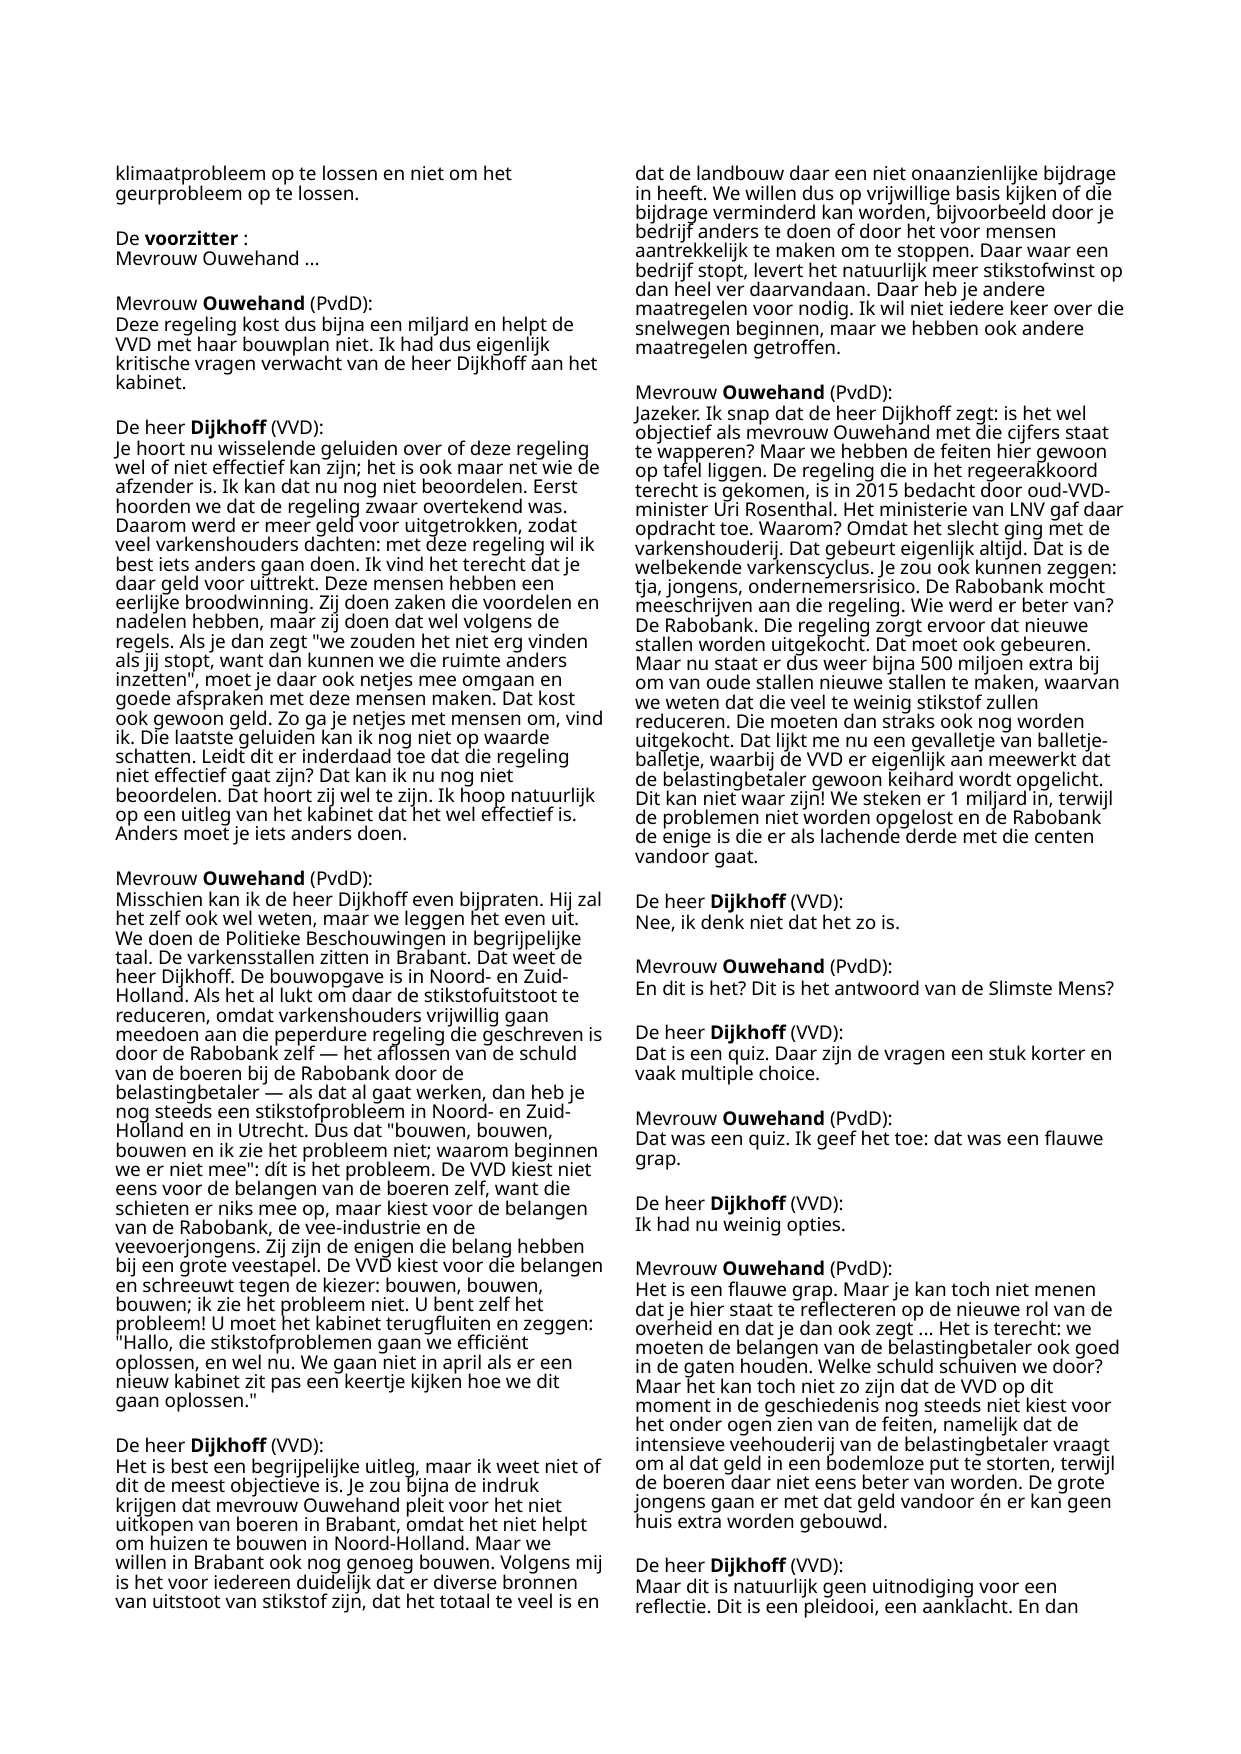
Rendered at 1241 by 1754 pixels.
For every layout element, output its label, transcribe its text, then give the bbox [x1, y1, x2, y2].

text Nee, ik denk niet dat het zo is. [635, 914, 1125, 933]
text Ik had nu weinig opties. [635, 1216, 1125, 1235]
text Jazeker. Ik snap dat de heer Dijkhoff zegt: is het wel objectief als mevrouw Ouwehand met die cijfers staat te wapperen? Maar we hebben de feiten hier gewoon op tafel liggen. De regeling die in het regeerakkoord terecht is gekomen, is in 2015 bedacht door oud-VVD-minister Uri Rosenthal. Het ministerie van LNV gaf daar opdracht toe. Waarom? Omdat het slecht ging met de varkenshouderij. Dat gebeurt eigenlijk altijd. Dat is de welbekende varkenscyclus. Je zou ook kunnen zeggen: tja, jongens, ondernemersrisico. De Rabobank mocht meeschrijven aan die regeling. Wie werd er beter van? De Rabobank. Die regeling zorgt ervoor dat nieuwe stallen worden uitgekocht. Dat moet ook gebeuren. Maar nu staat er dus weer bijna 500 miljoen extra bij om van oude stallen nieuwe stallen te maken, waarvan we weten dat die veel te weinig stikstof zullen reduceren. Die moeten dan straks ook nog worden uitgekocht. Dat lijkt me nu een gevalletje van balletje-balletje, waarbij de VVD er eigenlijk aan meewerkt dat de belastingbetaler gewoon keihard wordt opgelicht. Dit kan niet waar zijn! We steken er 1 miljard in, terwijl de problemen niet worden opgelost en de Rabobank de enige is die er als lachende derde met die centen vandoor gaat. [635, 404, 1125, 867]
text Mevrouw Ouwehand (PvdD): [635, 1105, 1125, 1130]
text De voorzitter : [115, 225, 605, 250]
text dat de landbouw daar een niet onaanzienlijke bijdrage in heeft. We willen dus op vrijwillige basis kijken of die bijdrage verminderd kan worden, bijvoorbeeld door je bedrijf anders te doen of door het voor mensen aantrekkelijk te maken om te stoppen. Daar waar een bedrijf stopt, levert het natuurlijk meer stikstofwinst op dan heel ver daarvandaan. Daar heb je andere maatregelen voor nodig. Ik wil niet iedere keer over die snelwegen beginnen, maar we hebben ook andere maatregelen getroffen. [635, 165, 1125, 358]
text Het is een flauwe grap. Maar je kan toch niet menen dat je hier staat te reflecteren op de nieuwe rol van de overheid en dat je dan ook zegt ... Het is terecht: we moeten de belangen van de belastingbetaler ook goed in de gaten houden. Welke schuld schuiven we door? Maar het kan toch niet zo zijn dat de VVD op dit moment in de geschiedenis nog steeds niet kiest voor het onder ogen zien van de feiten, namelijk dat de intensieve veehouderij van de belastingbetaler vraagt om al dat geld in een bodemloze put te storten, terwijl de boeren daar niet eens beter van worden. De grote jongens gaan er met dat geld vandoor én er kan geen huis extra worden gebouwd. [635, 1281, 1125, 1532]
text Misschien kan ik de heer Dijkhoff even bijpraten. Hij zal het zelf ook wel weten, maar we leggen het even uit. We doen de Politieke Beschouwingen in begrijpelijke taal. De varkensstallen zitten in Brabant. Dat weet de heer Dijkhoff. De bouwopgave is in Noord- en Zuid-Holland. Als het al lukt om daar de stikstofuitstoot te reduceren, omdat varkenshouders vrijwillig gaan meedoen aan die peperdure regeling die geschreven is door de Rabobank zelf — het aflossen van de schuld van de boeren bij de Rabobank door de belastingbetaler — als dat al gaat werken, dan heb je nog steeds een stikstofprobleem in Noord- en Zuid-Holland en in Utrecht. Dus dat "bouwen, bouwen, bouwen en ik zie het probleem niet; waarom beginnen we er niet mee": dít is het probleem. De VVD kiest niet eens voor de belangen van de boeren zelf, want die schieten er niks mee op, maar kiest voor de belangen van de Rabobank, de vee-industrie en de veevoerjongens. Zij zijn de enigen die belang hebben bij een grote veestapel. De VVD kiest voor die belangen en schreeuwt tegen de kiezer: bouwen, bouwen, bouwen; ik zie het probleem niet. U bent zelf het probleem! U moet het kabinet terugfluiten en zeggen: "Hallo, die stikstofproblemen gaan we efficiënt oplossen, en wel nu. We gaan niet in april als er een nieuw kabinet zit pas een keertje kijken hoe we dit gaan oplossen." [115, 891, 605, 1411]
text De heer Dijkhoff (VVD): [635, 1553, 1125, 1578]
text Dat was een quiz. Ik geef het toe: dat was een flauwe grap. [635, 1130, 1125, 1169]
text Je hoort nu wisselende geluiden over of deze regeling wel of niet effectief kan zijn; het is ook maar net wie de afzender is. Ik kan dat nu nog niet beoordelen. Eerst hoorden we dat de regeling zwaar overtekend was. Daarom werd er meer geld voor uitgetrokken, zodat veel varkenshouders dachten: met deze regeling wil ik best iets anders gaan doen. Ik vind het terecht dat je daar geld voor uittrekt. Deze mensen hebben een eerlijke broodwinning. Zij doen zaken die voordelen en nadelen hebben, maar zij doen dat wel volgens de regels. Als je dan zegt "we zouden het niet erg vinden als jij stopt, want dan kunnen we die ruimte anders inzetten", moet je daar ook netjes mee omgaan en goede afspraken met deze mensen maken. Dat kost ook gewoon geld. Zo ga je netjes met mensen om, vind ik. Die laatste geluiden kan ik nog niet op waarde schatten. Leidt dit er inderdaad toe dat die regeling niet effectief gaat zijn? Dat kan ik nu nog niet beoordelen. Dat hoort zij wel te zijn. Ik hoop natuurlijk op een uitleg van het kabinet dat het wel effectief is. Anders moet je iets anders doen. [115, 440, 605, 844]
text Mevrouw Ouwehand (PvdD): [115, 291, 605, 316]
text Mevrouw Ouwehand (PvdD): [115, 865, 605, 891]
text klimaatprobleem op te lossen en niet om het geurprobleem op te lossen. [115, 165, 605, 204]
text Het is best een begrijpelijke uitleg, maar ik weet niet of dit de meest objectieve is. Je zou bijna de indruk krijgen dat mevrouw Ouwehand pleit voor het niet uitkopen van boeren in Brabant, omdat het niet helpt om huizen te bouwen in Noord-Holland. Maar we willen in Brabant ook nog genoeg bouwen. Volgens mij is het voor iedereen duidelijk dat er diverse bronnen van uitstoot van stikstof zijn, dat het totaal te veel is en [115, 1458, 605, 1612]
text De heer Dijkhoff (VVD): [635, 888, 1125, 914]
text Maar dit is natuurlijk geen uitnodiging voor een reflectie. Dit is een pleidooi, een aanklacht. En dan [635, 1578, 1125, 1617]
text De heer Dijkhoff (VVD): [115, 414, 605, 440]
text Deze regeling kost dus bijna een miljard en helpt de VVD met haar bouwplan niet. Ik had dus eigenlijk kritische vragen verwacht van de heer Dijkhoff aan het kabinet. [115, 316, 605, 393]
text De heer Dijkhoff (VVD): [635, 1019, 1125, 1045]
text Mevrouw Ouwehand (PvdD): [635, 954, 1125, 979]
text De heer Dijkhoff (VVD): [115, 1432, 605, 1458]
text De heer Dijkhoff (VVD): [635, 1190, 1125, 1216]
text Mevrouw Ouwehand ... [115, 250, 605, 270]
text En dit is het? Dit is het antwoord van de Slimste Mens? [635, 979, 1125, 999]
text Dat is een quiz. Daar zijn de vragen een stuk korter en vaak multiple choice. [635, 1045, 1125, 1084]
text Mevrouw Ouwehand (PvdD): [635, 1256, 1125, 1281]
text Mevrouw Ouwehand (PvdD): [635, 379, 1125, 404]
